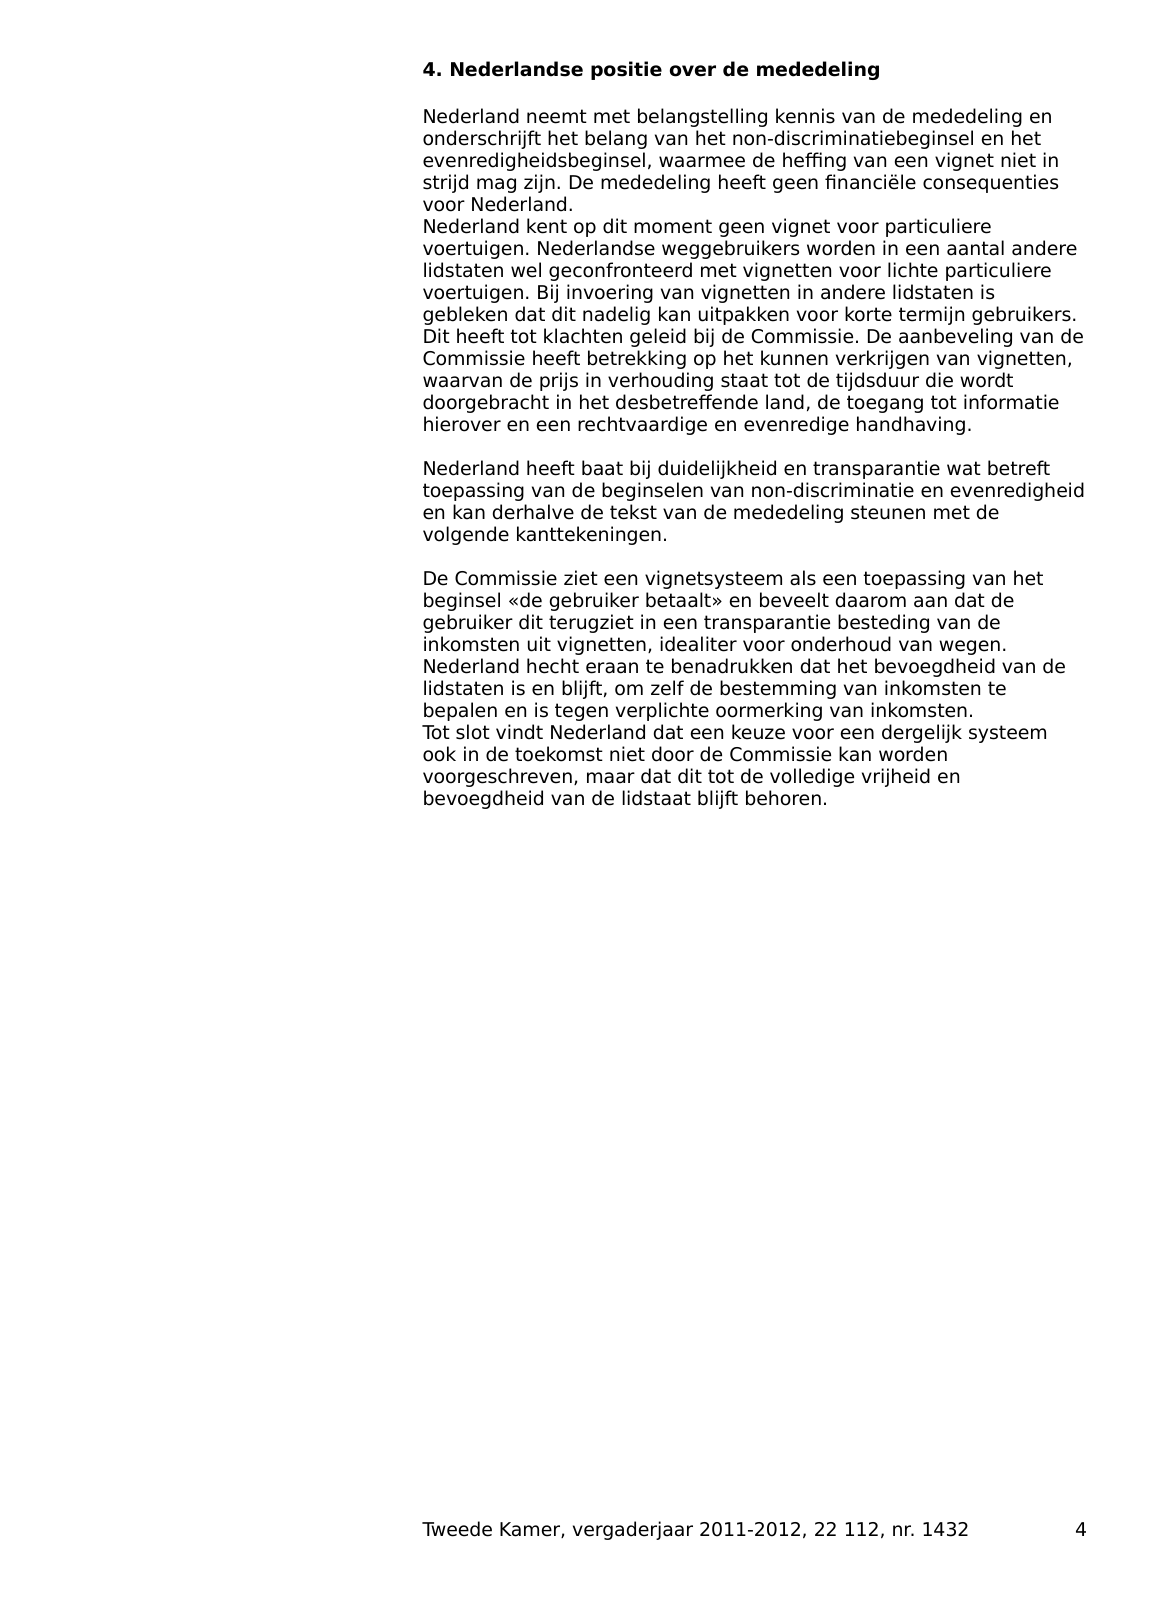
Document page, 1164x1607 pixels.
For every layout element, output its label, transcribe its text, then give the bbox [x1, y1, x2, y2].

text Nederland heeft baat bij duidelijkheid en transparantie wat betreft toepassing van de beginselen van non-discriminatie en evenredigheid en kan derhalve de tekst van de mededeling steunen met de volgende kanttekeningen. [422, 458, 1087, 546]
text Tot slot vindt Nederland dat een keuze voor een dergelijk systeem ook in de toekomst niet door de Commissie kan worden voorgeschreven, maar dat dit tot de volledige vrijheid en bevoegdheid van de lidstaat blijft behoren. [422, 722, 1087, 810]
subtitle 4. Nederlandse positie over de mededeling [422, 59, 1087, 81]
text Nederland kent op dit moment geen vignet voor particuliere voertuigen. Nederlandse weggebruikers worden in een aantal andere lidstaten wel geconfronteerd met vignetten voor lichte particuliere voertuigen. Bij invoering van vignetten in andere lidstaten is gebleken dat dit nadelig kan uitpakken voor korte termijn gebruikers. Dit heeft tot klachten geleid bij de Commissie. De aanbeveling van de Commissie heeft betrekking op het kunnen verkrijgen van vignetten, waarvan de prijs in verhouding staat tot de tijdsduur die wordt doorgebracht in het desbetreffende land, de toegang tot informatie hierover en een rechtvaardige en evenredige handhaving. [422, 216, 1087, 436]
text De Commissie ziet een vignetsysteem als een toepassing van het beginsel «de gebruiker betaalt» en beveelt daarom aan dat de gebruiker dit terugziet in een transparantie besteding van de inkomsten uit vignetten, idealiter voor onderhoud van wegen. Nederland hecht eraan te benadrukken dat het bevoegdheid van de lidstaten is en blijft, om zelf de bestemming van inkomsten te bepalen en is tegen verplichte oormerking van inkomsten. [422, 568, 1087, 722]
text Nederland neemt met belangstelling kennis van de mededeling en onderschrijft het belang van het non-discriminatiebeginsel en het evenredigheidsbeginsel, waarmee de heffing van een vignet niet in strijd mag zijn. De mededeling heeft geen financiële consequenties voor Nederland. [422, 106, 1087, 216]
